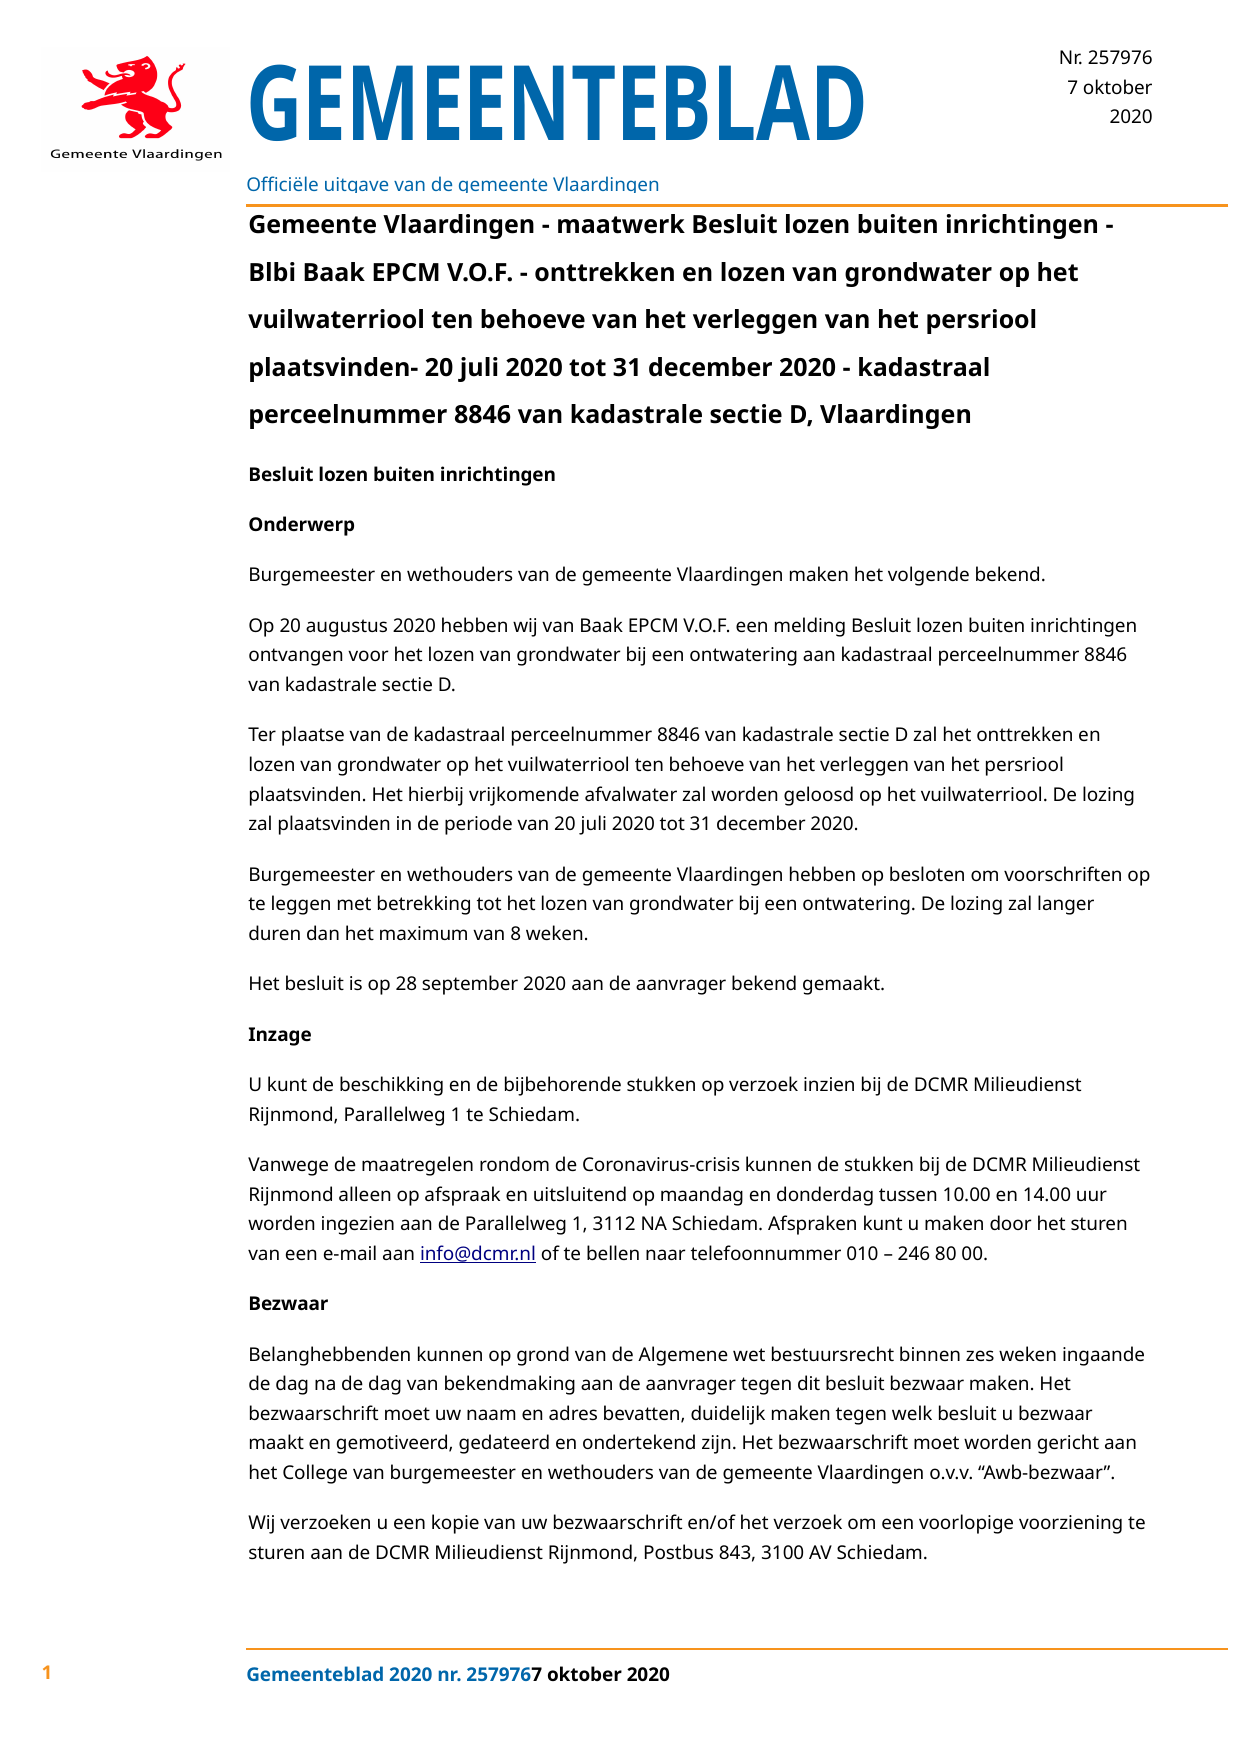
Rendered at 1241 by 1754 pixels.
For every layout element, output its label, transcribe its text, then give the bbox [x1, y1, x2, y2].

text Vanwege de maatregelen rondom de Coronavirus-crisis kunnen de stukken bij de DCMR Milieudienst Rijnmond alleen op afspraak en uitsluitend op maandag en donderdag tussen 10.00 en 14.00 uur worden ingezien aan de Parallelweg 1, 3112 NA Schiedam. Afspraken kunt u maken door het sturen van een e-mail aan info@dcmr.nl of te bellen naar telefoonnummer 010 – 246 80 00. [248, 1151, 1152, 1266]
text Op 20 augustus 2020 hebben wij van Baak EPCM V.O.F. een melding Besluit lozen buiten inrichtingen ontvangen voor het lozen van grondwater bij een ontwatering aan kadastraal perceelnummer 8846 van kadastrale sectie D. [248, 612, 1152, 697]
text Het besluit is op 28 september 2020 aan de aanvrager bekend gemaakt. [248, 970, 1152, 996]
text Belanghebbenden kunnen op grond van de Algemene wet bestuursrecht binnen zes weken ingaande de dag na de dag van bekendmaking aan de aanvrager tegen dit besluit bezwaar maken. Het bezwaarschrift moet uw naam en adres bevatten, duidelijk maken tegen welk besluit u bezwaar maakt en gemotiveerd, gedateerd en ondertekend zijn. Het bezwaarschrift moet worden gericht aan het College van burgemeester en wethouders van de gemeente Vlaardingen o.v.v. “Awb-bezwaar”. [248, 1341, 1152, 1485]
text Besluit lozen buiten inrichtingen [248, 461, 1152, 486]
text Ter plaatse van de kadastraal perceelnummer 8846 van kadastrale sectie D zal het onttrekken en lozen van grondwater op het vuilwaterriool ten behoeve van het verleggen van het persriool plaatsvinden. Het hierbij vrijkomende afvalwater zal worden geloosd op het vuilwaterriool. De lozing zal plaatsvinden in de periode van 20 juli 2020 tot 31 december 2020. [248, 722, 1152, 836]
picture [41, 47, 231, 172]
text U kunt de beschikking en de bijbehorende stukken op verzoek inzien bij de DCMR Milieudienst Rijnmond, Parallelweg 1 te Schiedam. [248, 1071, 1152, 1126]
text Burgemeester en wethouders van de gemeente Vlaardingen maken het volgende bekend. [248, 562, 1152, 587]
text Gemeente Vlaardingen - maatwerk Besluit lozen buiten inrichtingen - Blbi Baak EPCM V.O.F. - onttrekken en lozen van grondwater op het vuilwaterriool ten behoeve van het verleggen van het persriool plaatsvinden- 20 juli 2020 tot 31 december 2020 - kadastraal perceelnummer 8846 van kadastrale sectie D, Vlaardingen [248, 207, 1152, 431]
text Wij verzoeken u een kopie van uw bezwaarschrift en/of het verzoek om een voorlopige voorziening te sturen aan de DCMR Milieudienst Rijnmond, Postbus 843, 3100 AV Schiedam. [248, 1509, 1152, 1565]
text Burgemeester en wethouders van de gemeente Vlaardingen hebben op besloten om voorschriften op te leggen met betrekking tot het lozen van grondwater bij een ontwatering. De lozing zal langer duren dan het maximum van 8 weken. [248, 861, 1152, 946]
text Onderwerp [248, 511, 1152, 537]
text Bezwaar [248, 1290, 1152, 1316]
text Inzage [248, 1021, 1152, 1046]
